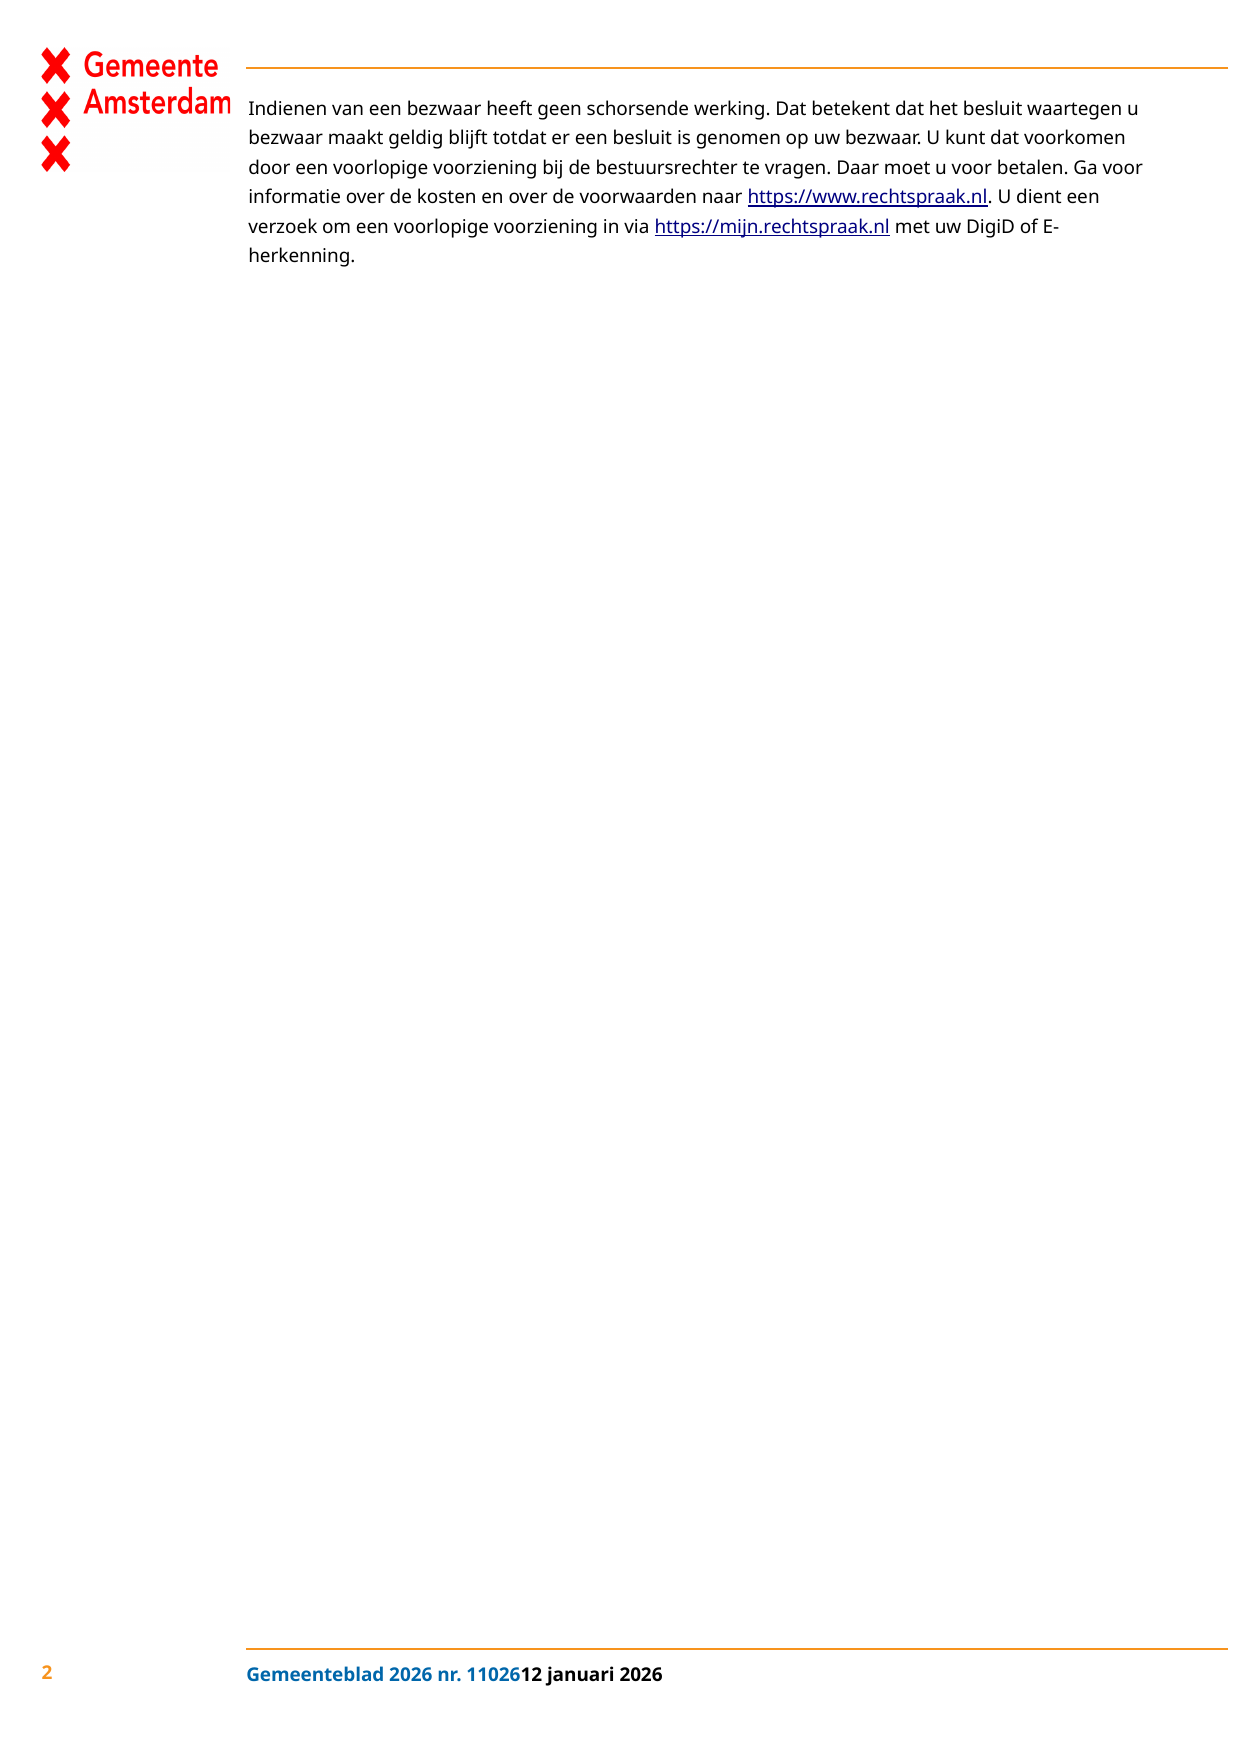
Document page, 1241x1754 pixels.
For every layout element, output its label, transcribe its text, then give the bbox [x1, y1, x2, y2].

picture [41, 47, 231, 172]
text Indienen van een bezwaar heeft geen schorsende werking. Dat betekent dat het besluit waartegen u bezwaar maakt geldig blijft totdat er een besluit is genomen op uw bezwaar. U kunt dat voorkomen door een voorlopige voorziening bij de bestuursrechter te vragen. Daar moet u voor betalen. Ga voor informatie over de kosten en over de voorwaarden naar https://www.rechtspraak.nl. U dient een verzoek om een voorlopige voorziening in via https://mijn.rechtspraak.nl met uw DigiD of E-herkenning. [248, 95, 1152, 268]
